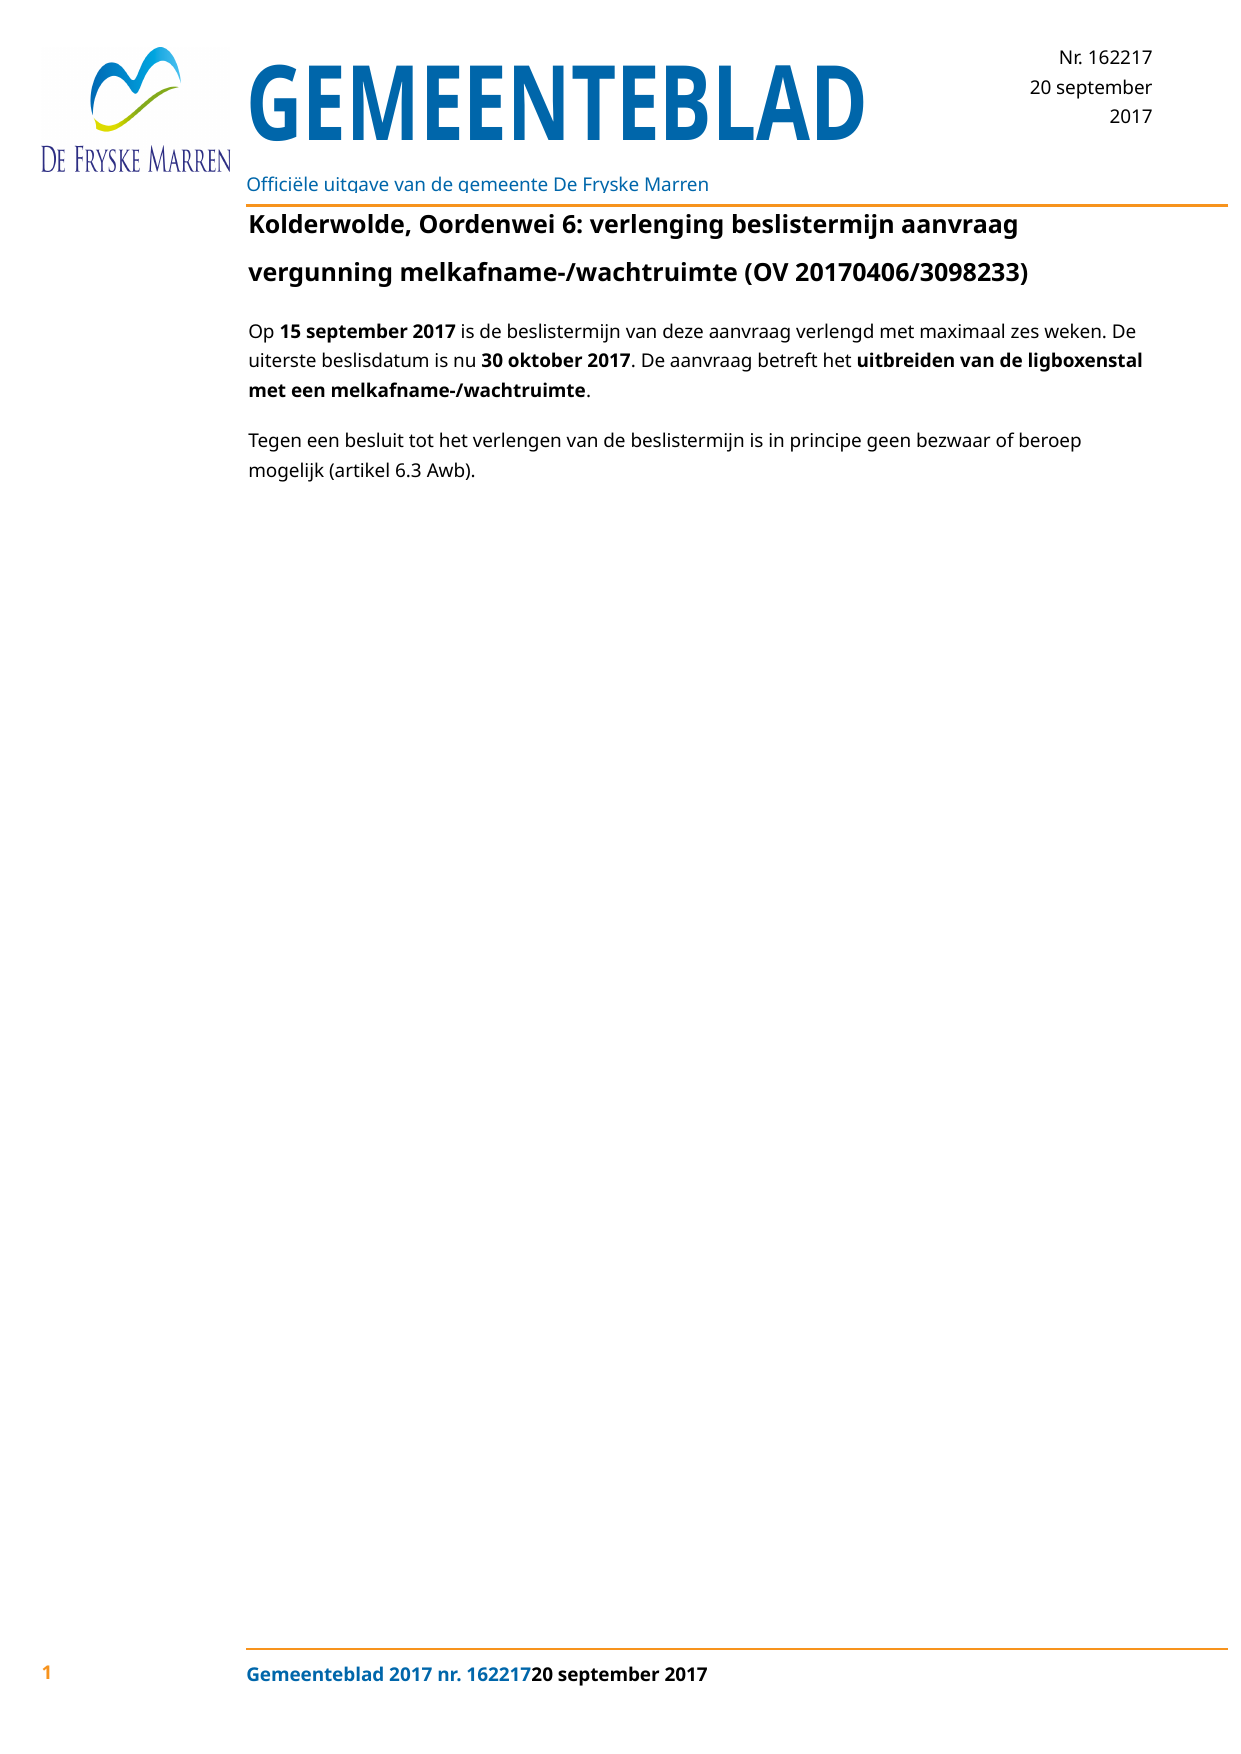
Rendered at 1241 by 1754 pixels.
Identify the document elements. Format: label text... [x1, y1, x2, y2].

text Kolderwolde, Oordenwei 6: verlenging beslistermijn aanvraag vergunning melkafname-/wachtruimte (OV 20170406/3098233) [248, 207, 1152, 288]
text Op 15 september 2017 is de beslistermijn van deze aanvraag verlengd met maximaal zes weken. De uiterste beslisdatum is nu 30 oktober 2017. De aanvraag betreft het uitbreiden van de ligboxenstal met een melkafname-/wachtruimte. [248, 318, 1152, 403]
picture [41, 47, 231, 172]
text Tegen een besluit tot het verlengen van de beslistermijn is in principe geen bezwaar of beroep mogelijk (artikel 6.3 Awb). [248, 427, 1152, 483]
